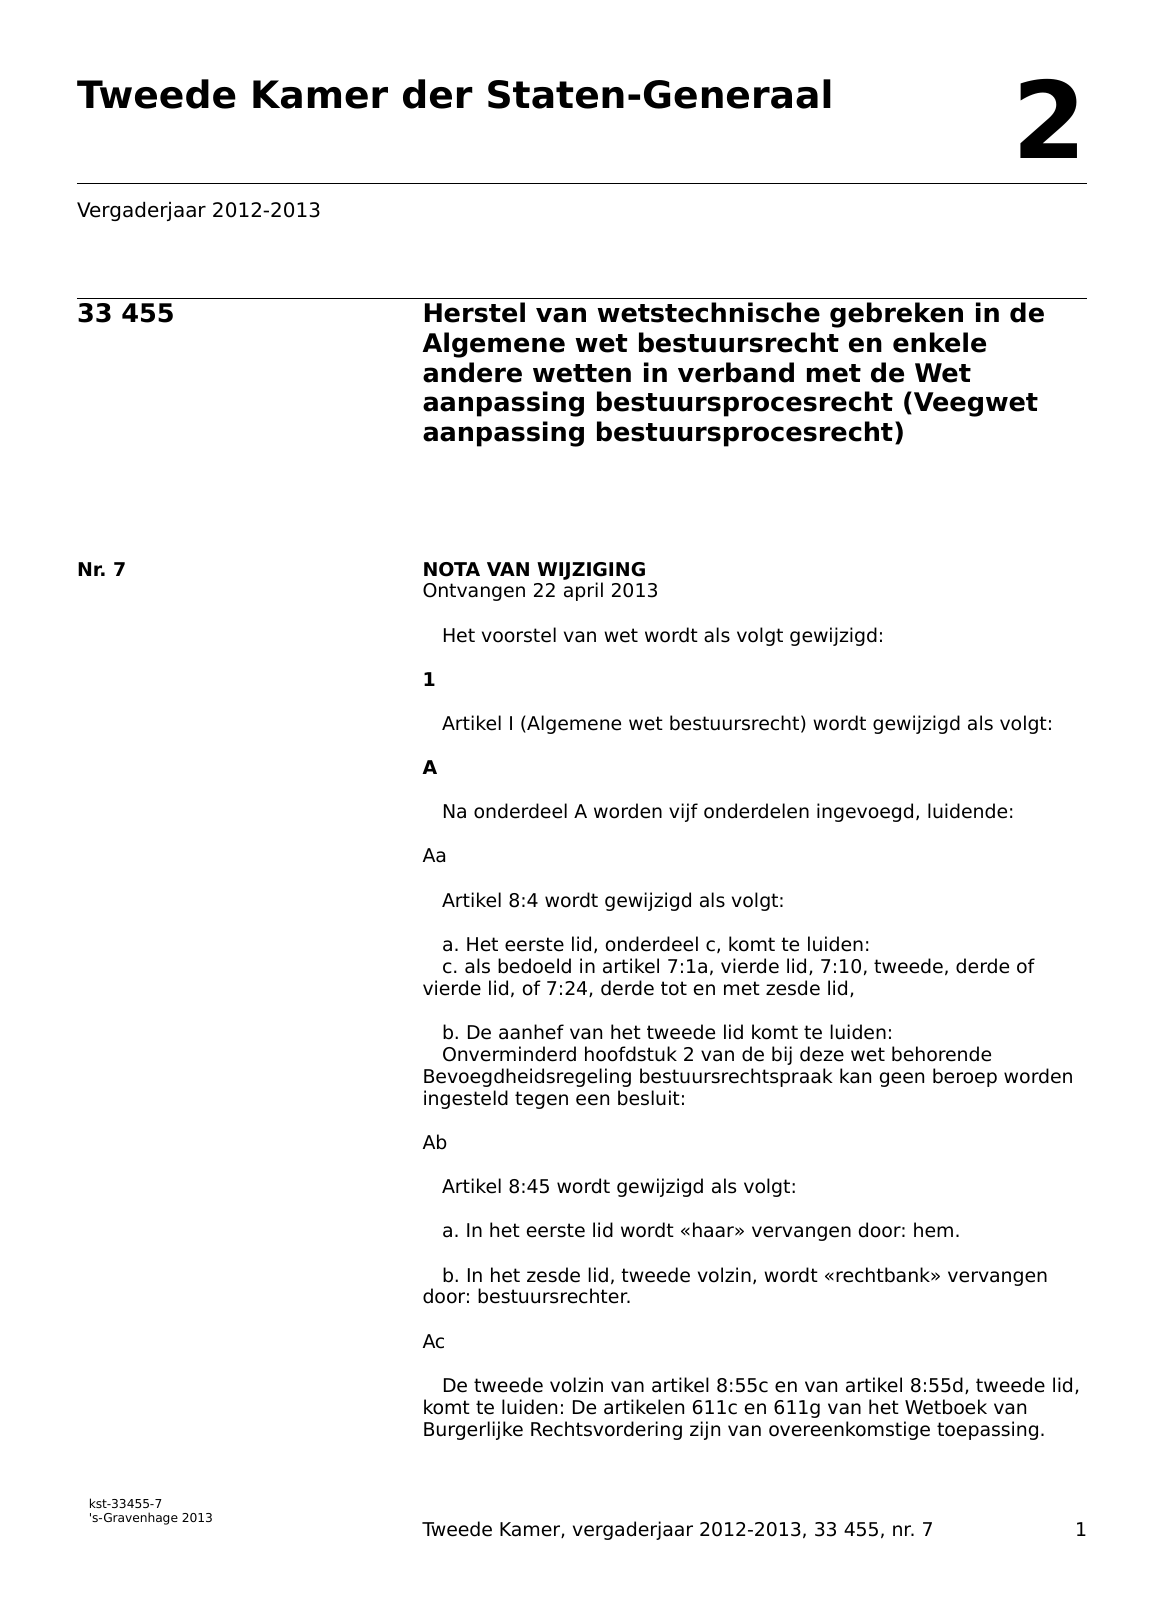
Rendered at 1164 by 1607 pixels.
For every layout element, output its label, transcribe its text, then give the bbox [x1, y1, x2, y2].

table_header Tweede Kamer der Staten-Generaal [77, 59, 886, 183]
text Artikel I (Algemene wet bestuursrecht) wordt gewijzigd als volgt: [422, 713, 1087, 735]
text kst-33455-7 [88, 1497, 323, 1511]
text b. De aanhef van het tweede lid komt te luiden: [422, 1022, 1087, 1044]
text b. In het zesde lid, tweede volzin, wordt «rechtbank» vervangen door: bestuursrechter. [422, 1264, 1087, 1308]
text Artikel 8:45 wordt gewijzigd als volgt: [422, 1176, 1087, 1198]
text Ontvangen 22 april 2013 [422, 580, 1087, 602]
subtitle 33 455 Herstel van wetstechnische gebreken in de Algemene wet bestuursrecht en enkele andere wetten in verband met de Wet aanpassing bestuursprocesrecht (Veegwet aanpassing bestuursprocesrecht) [77, 299, 1087, 447]
subtitle A [422, 757, 1087, 779]
text a. Het eerste lid, onderdeel c, komt te luiden: [422, 934, 1087, 956]
subtitle Ab [422, 1132, 1087, 1154]
text Artikel 8:4 wordt gewijzigd als volgt: [422, 889, 1087, 912]
text De tweede volzin van artikel 8:55c en van artikel 8:55d, tweede lid, komt te luiden: De artikelen 611c en 611g van het Wetboek van Burgerlijke Rechtsvordering zijn van overeenkomstige toepassing. [422, 1375, 1087, 1441]
subtitle Nr. 7 NOTA VAN WIJZIGING [77, 558, 1087, 580]
table_cell Vergaderjaar 2012-2013 [77, 184, 1087, 298]
subtitle Aa [422, 845, 1087, 867]
text 's-Gravenhage 2013 [88, 1511, 323, 1525]
text Onverminderd hoofdstuk 2 van de bij deze wet behorende Bevoegdheidsregeling bestuursrechtspraak kan geen beroep worden ingesteld tegen een besluit: [422, 1044, 1087, 1110]
table_header 2 [886, 59, 1087, 183]
subtitle 1 [422, 669, 1087, 691]
text Het voorstel van wet wordt als volgt gewijzigd: [422, 624, 1087, 647]
text c. als bedoeld in artikel 7:1a, vierde lid, 7:10, tweede, derde of vierde lid, of 7:24, derde tot en met zesde lid, [422, 956, 1087, 1000]
subtitle Ac [422, 1331, 1087, 1353]
text Na onderdeel A worden vijf onderdelen ingevoegd, luidende: [422, 801, 1087, 823]
text a. In het eerste lid wordt «haar» vervangen door: hem. [422, 1220, 1087, 1242]
